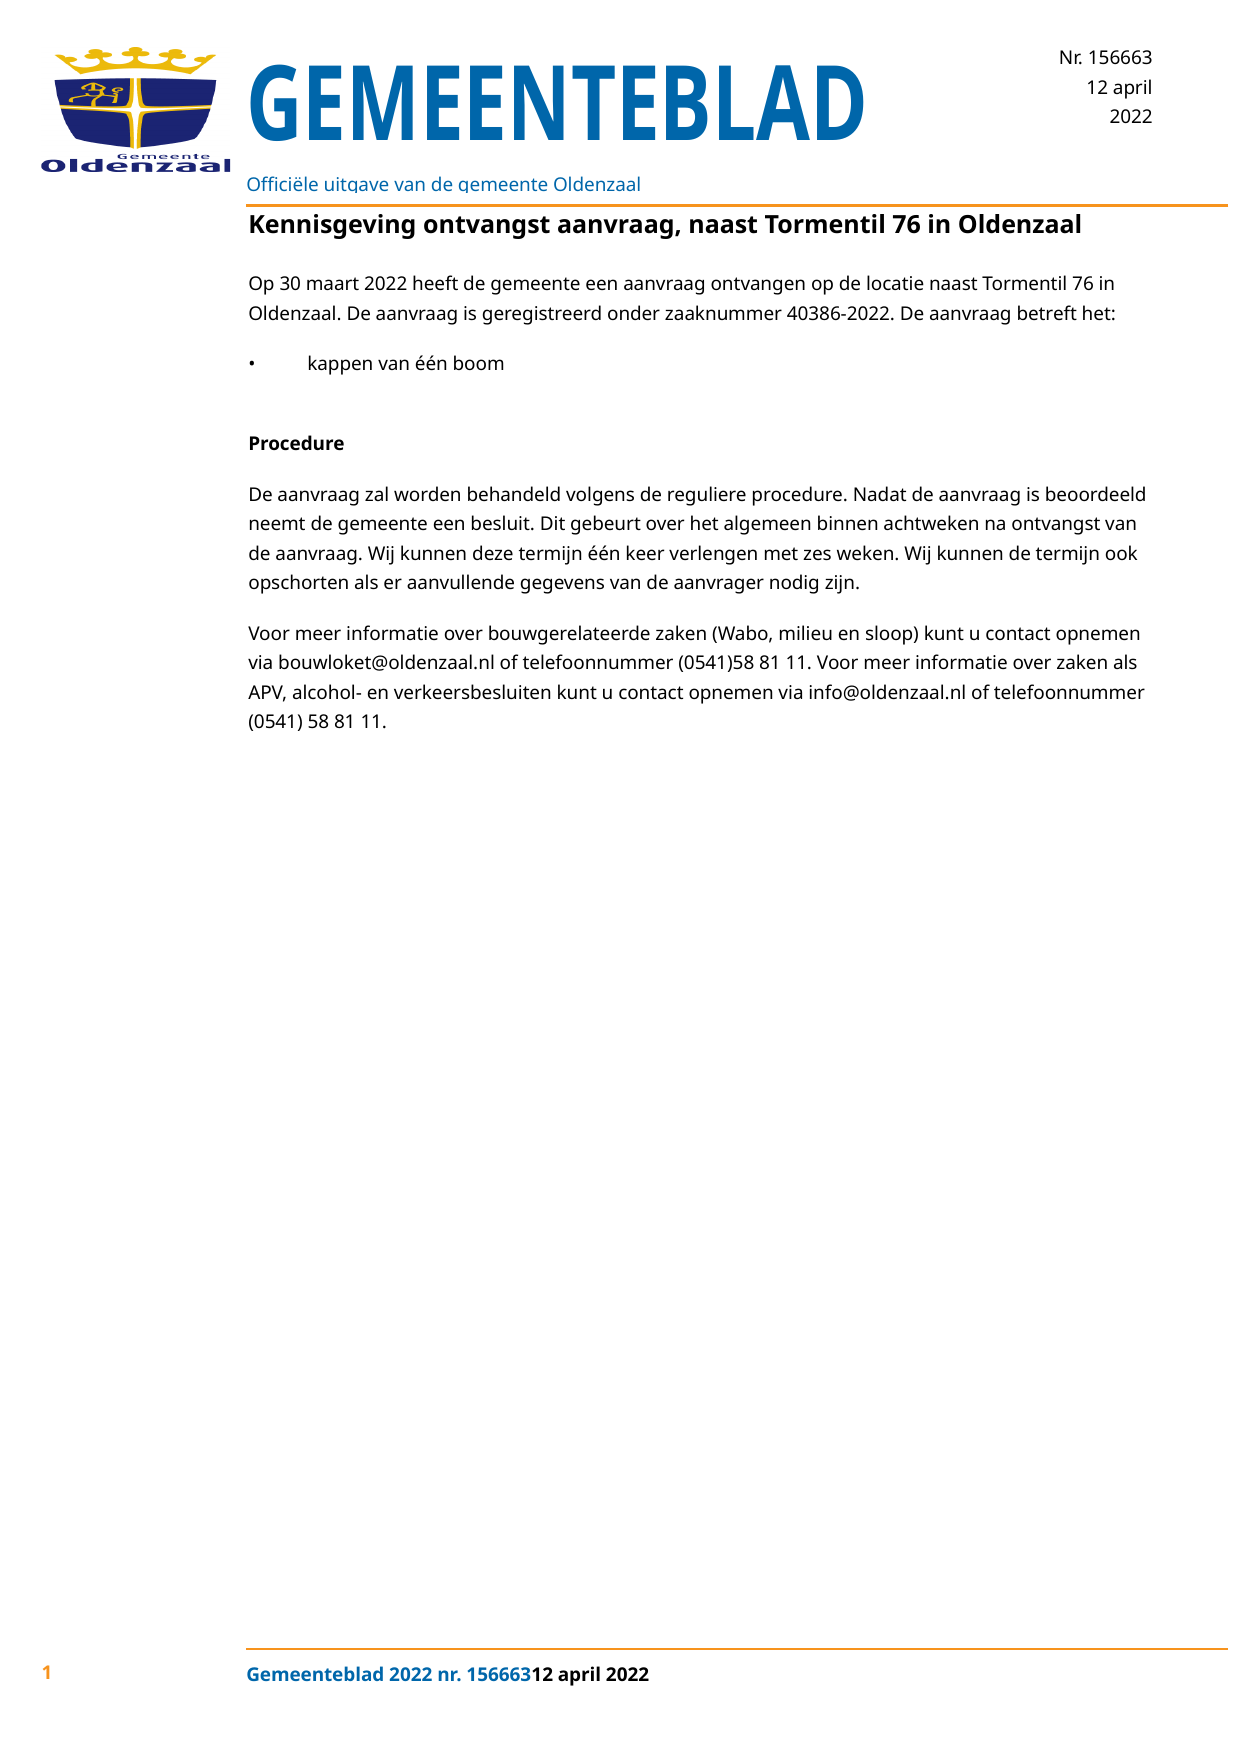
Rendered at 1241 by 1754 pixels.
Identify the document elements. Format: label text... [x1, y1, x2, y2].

text Kennisgeving ontvangst aanvraag, naast Tormentil 76 in Oldenzaal [248, 207, 1152, 241]
list kappen van één boom [248, 350, 1152, 376]
text Procedure [248, 430, 1152, 456]
text Voor meer informatie over bouwgerelateerde zaken (Wabo, milieu en sloop) kunt u contact opnemen via bouwloket@oldenzaal.nl of telefoonnummer (0541)58 81 11. Voor meer informatie over zaken als APV, alcohol- en verkeersbesluiten kunt u contact opnemen via info@oldenzaal.nl of telefoonnummer (0541) 58 81 11. [248, 620, 1152, 734]
picture [41, 47, 231, 172]
text De aanvraag zal worden behandeld volgens de reguliere procedure. Nadat de aanvraag is beoordeeld neemt de gemeente een besluit. Dit gebeurt over het algemeen binnen achtweken na ontvangst van de aanvraag. Wij kunnen deze termijn één keer verlengen met zes weken. Wij kunnen de termijn ook opschorten als er aanvullende gegevens van de aanvrager nodig zijn. [248, 481, 1152, 595]
text Op 30 maart 2022 heeft de gemeente een aanvraag ontvangen op de locatie naast Tormentil 76 in Oldenzaal. De aanvraag is geregistreerd onder zaaknummer 40386-2022. De aanvraag betreft het: [248, 270, 1152, 326]
